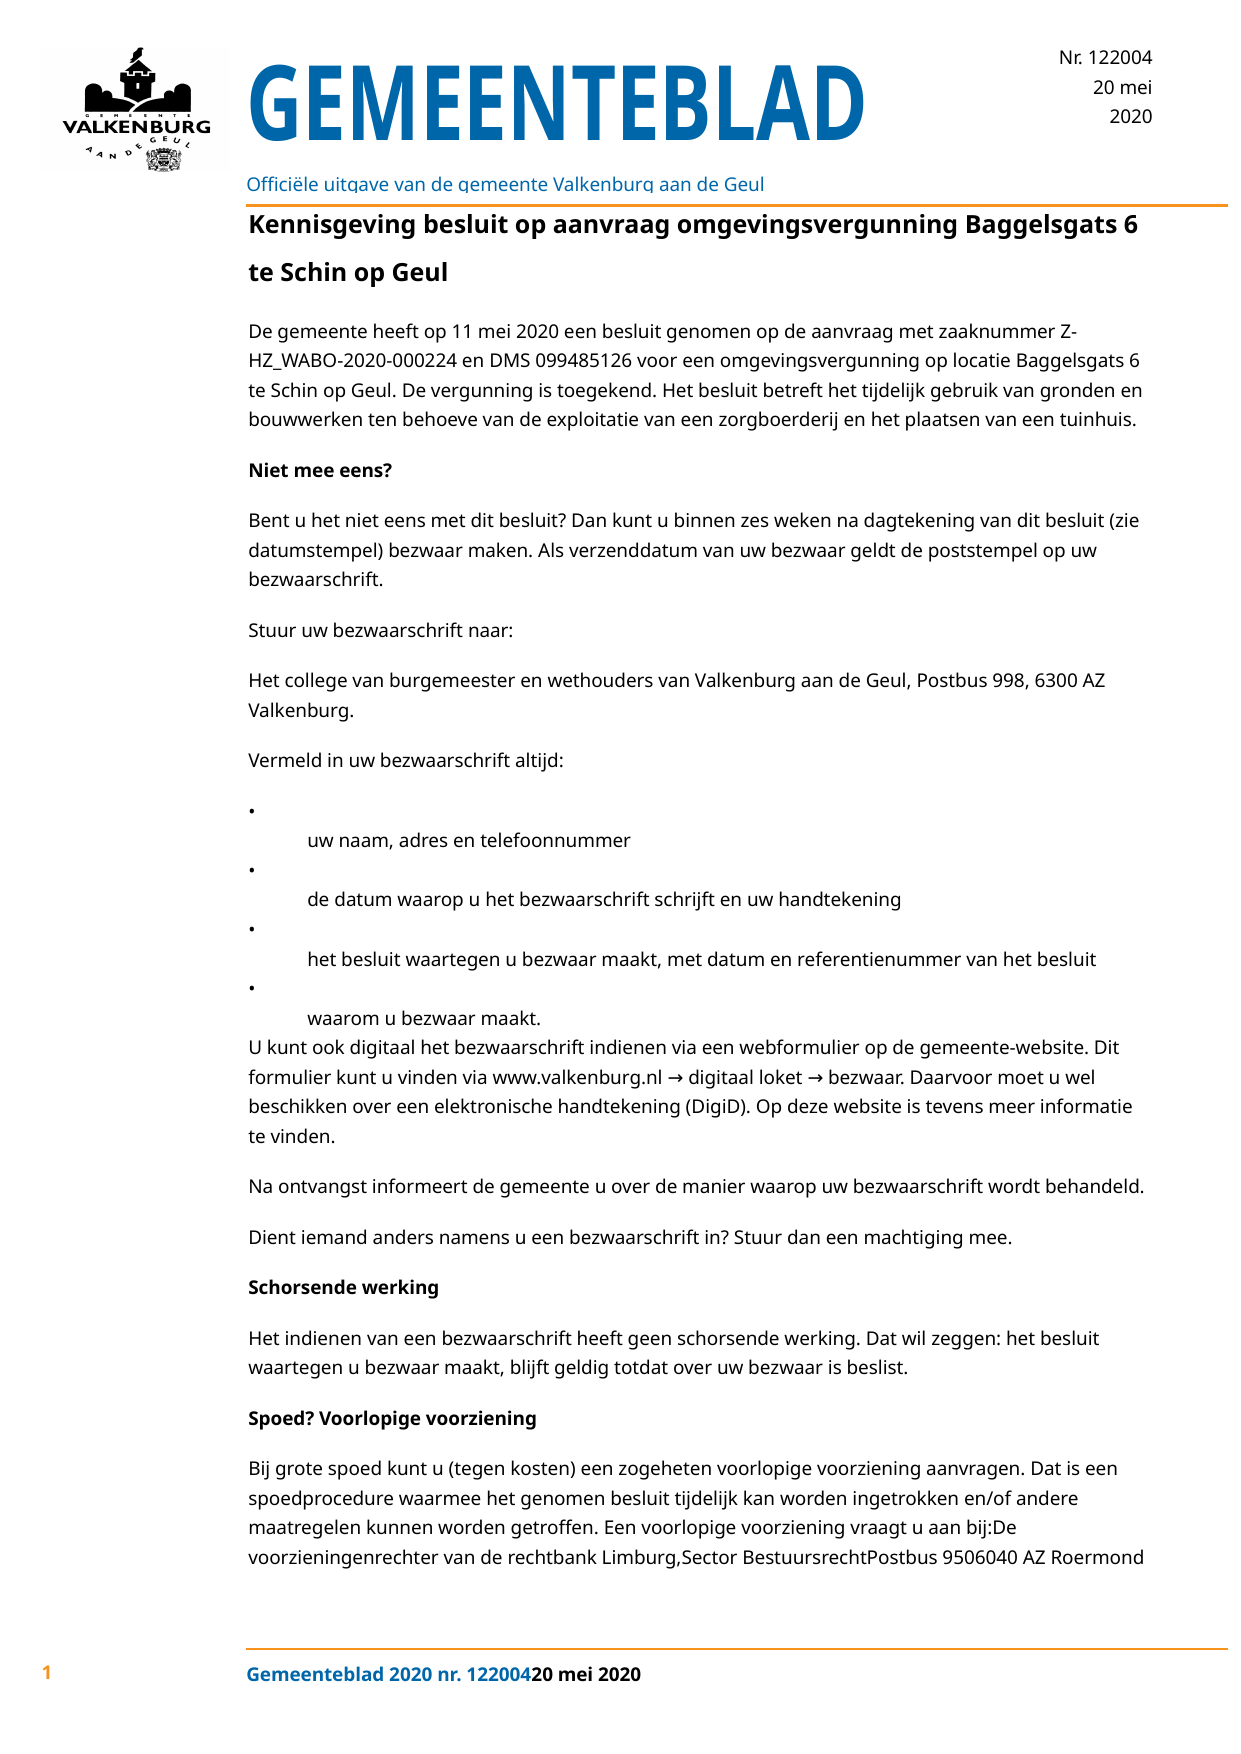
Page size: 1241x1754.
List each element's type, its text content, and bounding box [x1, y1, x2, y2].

text Spoed? Voorlopige voorziening [248, 1405, 1152, 1431]
list waarom u bezwaar maakt. [248, 1005, 1152, 1031]
text De gemeente heeft op 11 mei 2020 een besluit genomen op de aanvraag met zaaknummer Z-HZ_WABO-2020-000224 en DMS 099485126 voor een omgevingsvergunning op locatie Baggelsgats 6 te Schin op Geul. De vergunning is toegekend. Het besluit betreft het tijdelijk gebruik van gronden en bouwwerken ten behoeve van de exploitatie van een zorgboerderij en het plaatsen van een tuinhuis. [248, 318, 1152, 432]
text Het college van burgemeester en wethouders van Valkenburg aan de Geul, Postbus 998, 6300 AZ Valkenburg. [248, 667, 1152, 723]
text Bent u het niet eens met dit besluit? Dan kunt u binnen zes weken na dagtekening van dit besluit (zie datumstempel) bezwaar maken. Als verzenddatum van uw bezwaar geldt de poststempel op uw bezwaarschrift. [248, 507, 1152, 592]
list de datum waarop u het bezwaarschrift schrijft en uw handtekening [248, 887, 1152, 912]
text Stuur uw bezwaarschrift naar: [248, 617, 1152, 643]
text Kennisgeving besluit op aanvraag omgevingsvergunning Baggelsgats 6 te Schin op Geul [248, 207, 1152, 288]
list het besluit waartegen u bezwaar maakt, met datum en referentienummer van het besluit [248, 946, 1152, 972]
text Vermeld in uw bezwaarschrift altijd: [248, 747, 1152, 773]
picture [41, 47, 231, 172]
text Het indienen van een bezwaarschrift heeft geen schorsende werking. Dat wil zeggen: het besluit waartegen u bezwaar maakt, blijft geldig totdat over uw bezwaar is beslist. [248, 1325, 1152, 1380]
text Schorsende werking [248, 1274, 1152, 1300]
list uw naam, adres en telefoonnummer [248, 827, 1152, 853]
text Bij grote spoed kunt u (tegen kosten) een zogeheten voorlopige voorziening aanvragen. Dat is een spoedprocedure waarmee het genomen besluit tijdelijk kan worden ingetrokken en/of andere maatregelen kunnen worden getroffen. Een voorlopige voorziening vraagt u aan bij:De voorzieningenrechter van de rechtbank Limburg,Sector BestuursrechtPostbus 9506040 AZ Roermond [248, 1455, 1152, 1570]
text Dient iemand anders namens u een bezwaarschrift in? Stuur dan een machtiging mee. [248, 1224, 1152, 1250]
text Na ontvangst informeert de gemeente u over de manier waarop uw bezwaarschrift wordt behandeld. [248, 1174, 1152, 1199]
text Niet mee eens? [248, 457, 1152, 483]
text U kunt ook digitaal het bezwaarschrift indienen via een webformulier op de gemeente-website. Dit formulier kunt u vinden via www.valkenburg.nl → digitaal loket → bezwaar. Daarvoor moet u wel beschikken over een elektronische handtekening (DigiD). Op deze website is tevens meer informatie te vinden. [248, 1034, 1152, 1149]
